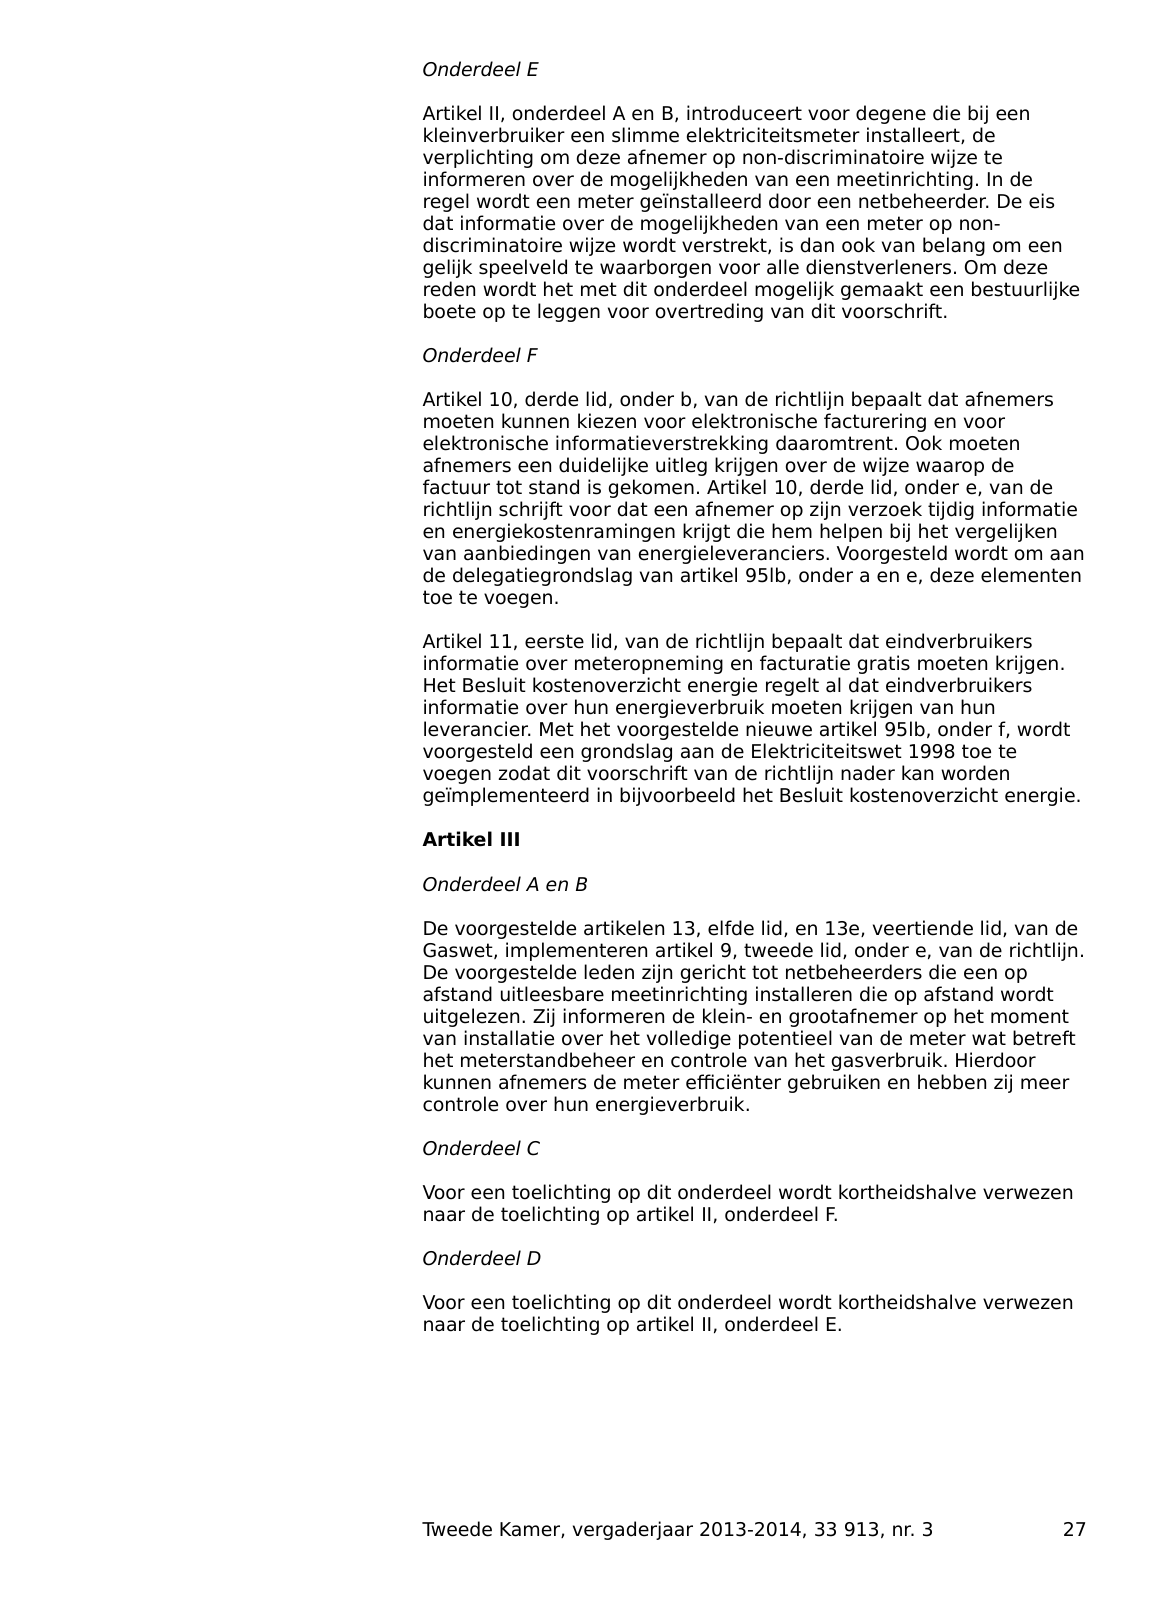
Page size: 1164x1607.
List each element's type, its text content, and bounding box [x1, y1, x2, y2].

subtitle Onderdeel D [422, 1248, 1087, 1270]
text Artikel 11, eerste lid, van de richtlijn bepaalt dat eindverbruikers informatie over meteropneming en facturatie gratis moeten krijgen. Het Besluit kostenoverzicht energie regelt al dat eindverbruikers informatie over hun energieverbruik moeten krijgen van hun leverancier. Met het voorgestelde nieuwe artikel 95lb, onder f, wordt voorgesteld een grondslag aan de Elektriciteitswet 1998 toe te voegen zodat dit voorschrift van de richtlijn nader kan worden geïmplementeerd in bijvoorbeeld het Besluit kostenoverzicht energie. [422, 631, 1087, 807]
subtitle Onderdeel C [422, 1138, 1087, 1160]
text Artikel 10, derde lid, onder b, van de richtlijn bepaalt dat afnemers moeten kunnen kiezen voor elektronische facturering en voor elektronische informatieverstrekking daaromtrent. Ook moeten afnemers een duidelijke uitleg krijgen over de wijze waarop de factuur tot stand is gekomen. Artikel 10, derde lid, onder e, van de richtlijn schrijft voor dat een afnemer op zijn verzoek tijdig informatie en energiekostenramingen krijgt die hem helpen bij het vergelijken van aanbiedingen van energieleveranciers. Voorgesteld wordt om aan de delegatiegrondslag van artikel 95lb, onder a en e, deze elementen toe te voegen. [422, 389, 1087, 609]
text Voor een toelichting op dit onderdeel wordt kortheidshalve verwezen naar de toelichting op artikel II, onderdeel F. [422, 1182, 1087, 1226]
subtitle Onderdeel E [422, 59, 1087, 81]
text De voorgestelde artikelen 13, elfde lid, en 13e, veertiende lid, van de Gaswet, implementeren artikel 9, tweede lid, onder e, van de richtlijn. De voorgestelde leden zijn gericht tot netbeheerders die een op afstand uitleesbare meetinrichting installeren die op afstand wordt uitgelezen. Zij informeren de klein- en grootafnemer op het moment van installatie over het volledige potentieel van de meter wat betreft het meterstandbeheer en controle van het gasverbruik. Hierdoor kunnen afnemers de meter efficiënter gebruiken en hebben zij meer controle over hun energieverbruik. [422, 918, 1087, 1116]
subtitle Artikel III [422, 829, 1087, 851]
subtitle Onderdeel A en B [422, 873, 1087, 896]
text Voor een toelichting op dit onderdeel wordt kortheidshalve verwezen naar de toelichting op artikel II, onderdeel E. [422, 1292, 1087, 1336]
text Artikel II, onderdeel A en B, introduceert voor degene die bij een kleinverbruiker een slimme elektriciteitsmeter installeert, de verplichting om deze afnemer op non-discriminatoire wijze te informeren over de mogelijkheden van een meetinrichting. In de regel wordt een meter geïnstalleerd door een netbeheerder. De eis dat informatie over de mogelijkheden van een meter op non-discriminatoire wijze wordt verstrekt, is dan ook van belang om een gelijk speelveld te waarborgen voor alle dienstverleners. Om deze reden wordt het met dit onderdeel mogelijk gemaakt een bestuurlijke boete op te leggen voor overtreding van dit voorschrift. [422, 103, 1087, 323]
subtitle Onderdeel F [422, 345, 1087, 367]
